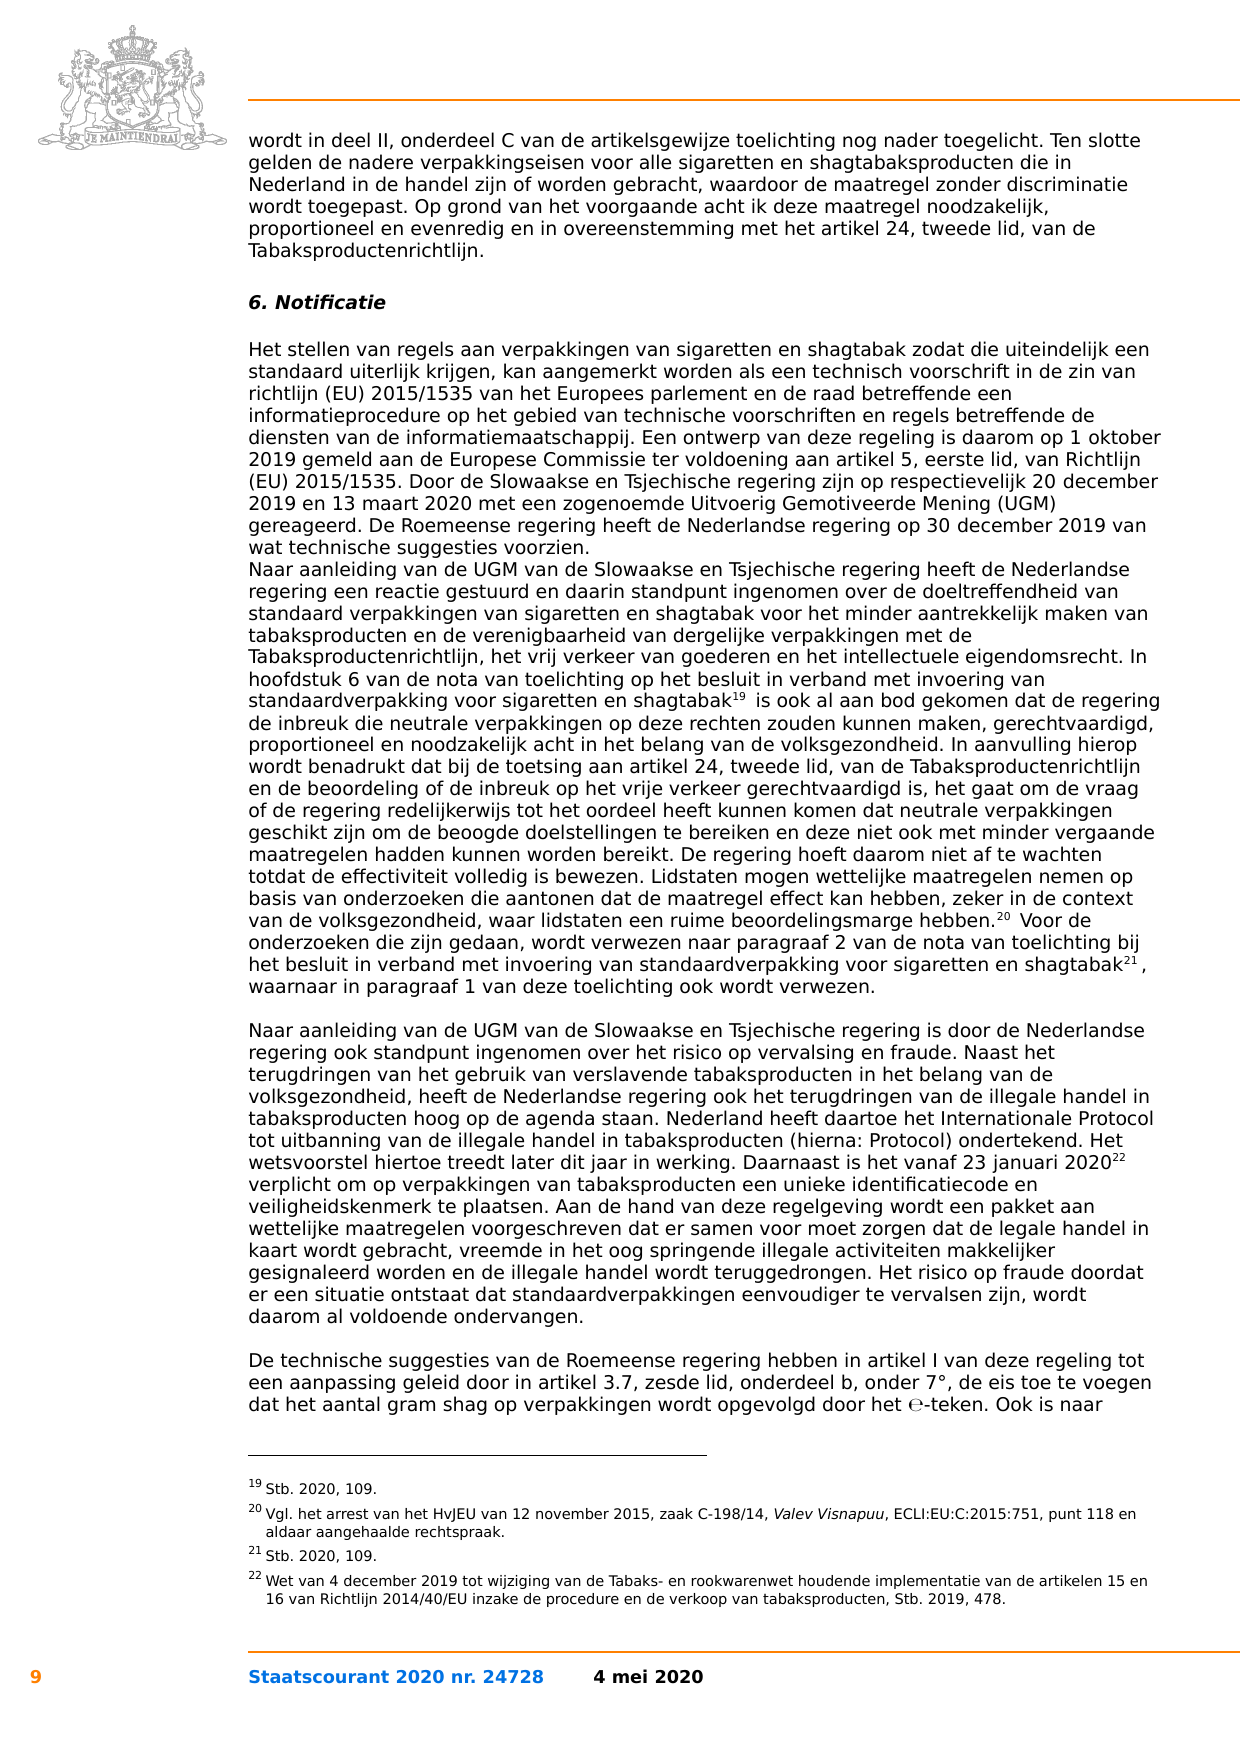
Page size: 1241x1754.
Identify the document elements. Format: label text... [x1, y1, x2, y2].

text Vgl. het arrest van het HvJEU van 12 november 2015, zaak C-198/14, Valev Visnapuu, ECLI:EU:C:2015:751, punt 118 en aldaar aangehaalde rechtspraak. [248, 1502, 1163, 1541]
text Naar aanleiding van de UGM van de Slowaakse en Tsjechische regering is door de Nederlandse regering ook standpunt ingenomen over het risico op vervalsing en fraude. Naast het terugdringen van het gebruik van verslavende tabaksproducten in het belang van de volksgezondheid, heeft de Nederlandse regering ook het terugdringen van de illegale handel in tabaksproducten hoog op de agenda staan. Nederland heeft daartoe het Internationale Protocol tot uitbanning van de illegale handel in tabaksproducten (hierna: Protocol) ondertekend. Het wetsvoorstel hiertoe treedt later dit jaar in werking. Daarnaast is het vanaf 23 januari 2020 verplicht om op verpakkingen van tabaksproducten een unieke identificatiecode en veiligheidskenmerk te plaatsen. Aan de hand van deze regelgeving wordt een pakket aan wettelijke maatregelen voorgeschreven dat er samen voor moet zorgen dat de legale handel in kaart wordt gebracht, vreemde in het oog springende illegale activiteiten makkelijker gesignaleerd worden en de illegale handel wordt teruggedrongen. Het risico op fraude doordat er een situatie ontstaat dat standaardverpakkingen eenvoudiger te vervalsen zijn, wordt daarom al voldoende ondervangen. [248, 1020, 1163, 1328]
subtitle 6. Notificatie [248, 292, 1163, 314]
picture [38, 25, 227, 150]
text De technische suggesties van de Roemeense regering hebben in artikel I van deze regeling tot een aanpassing geleid door in artikel 3.7, zesde lid, onderdeel b, onder 7°, de eis toe te voegen dat het aantal gram shag op verpakkingen wordt opgevolgd door het ℮-teken. Ook is naar [248, 1349, 1163, 1416]
text Stb. 2020, 109. [248, 1544, 1163, 1566]
text wordt in deel II, onderdeel C van de artikelsgewijze toelichting nog nader toegelicht. Ten slotte gelden de nadere verpakkingseisen voor alle sigaretten en shagtabaksproducten die in Nederland in de handel zijn of worden gebracht, waardoor de maatregel zonder discriminatie wordt toegepast. Op grond van het voorgaande acht ik deze maatregel noodzakelijk, proportioneel en evenredig en in overeenstemming met het artikel 24, tweede lid, van de Tabaksproductenrichtlijn. [248, 130, 1163, 262]
text Naar aanleiding van de UGM van de Slowaakse en Tsjechische regering heeft de Nederlandse regering een reactie gestuurd en daarin standpunt ingenomen over de doeltreffendheid van standaard verpakkingen van sigaretten en shagtabak voor het minder aantrekkelijk maken van tabaksproducten en de verenigbaarheid van dergelijke verpakkingen met de Tabaksproductenrichtlijn, het vrij verkeer van goederen en het intellectuele eigendomsrecht. In hoofdstuk 6 van de nota van toelichting op het besluit in verband met invoering van standaardverpakking voor sigaretten en shagtabak is ook al aan bod gekomen dat de regering de inbreuk die neutrale verpakkingen op deze rechten zouden kunnen maken, gerechtvaardigd, proportioneel en noodzakelijk acht in het belang van de volksgezondheid. In aanvulling hierop wordt benadrukt dat bij de toetsing aan artikel 24, tweede lid, van de Tabaksproductenrichtlijn en de beoordeling of de inbreuk op het vrije verkeer gerechtvaardigd is, het gaat om de vraag of de regering redelijkerwijs tot het oordeel heeft kunnen komen dat neutrale verpakkingen geschikt zijn om de beoogde doelstellingen te bereiken en deze niet ook met minder vergaande maatregelen hadden kunnen worden bereikt. De regering hoeft daarom niet af te wachten totdat de effectiviteit volledig is bewezen. Lidstaten mogen wettelijke maatregelen nemen op basis van onderzoeken die aantonen dat de maatregel effect kan hebben, zeker in de context van de volksgezondheid, waar lidstaten een ruime beoordelingsmarge hebben. Voor de onderzoeken die zijn gedaan, wordt verwezen naar paragraaf 2 van de nota van toelichting bij het besluit in verband met invoering van standaardverpakking voor sigaretten en shagtabak, waarnaar in paragraaf 1 van deze toelichting ook wordt verwezen. [248, 558, 1163, 998]
text Wet van 4 december 2019 tot wijziging van de Tabaks- en rookwarenwet houdende implementatie van de artikelen 15 en 16 van Richtlijn 2014/40/EU inzake de procedure en de verkoop van tabaksproducten, Stb. 2019, 478. [248, 1569, 1163, 1608]
text Stb. 2020, 109. [248, 1477, 1163, 1499]
text Het stellen van regels aan verpakkingen van sigaretten en shagtabak zodat die uiteindelijk een standaard uiterlijk krijgen, kan aangemerkt worden als een technisch voorschrift in de zin van richtlijn (EU) 2015/1535 van het Europees parlement en de raad betreffende een informatieprocedure op het gebied van technische voorschriften en regels betreffende de diensten van de informatiemaatschappij. Een ontwerp van deze regeling is daarom op 1 oktober 2019 gemeld aan de Europese Commissie ter voldoening aan artikel 5, eerste lid, van Richtlijn (EU) 2015/1535. Door de Slowaakse en Tsjechische regering zijn op respectievelijk 20 december 2019 en 13 maart 2020 met een zogenoemde Uitvoerig Gemotiveerde Mening (UGM) gereageerd. De Roemeense regering heeft de Nederlandse regering op 30 december 2019 van wat technische suggesties voorzien. [248, 339, 1163, 558]
